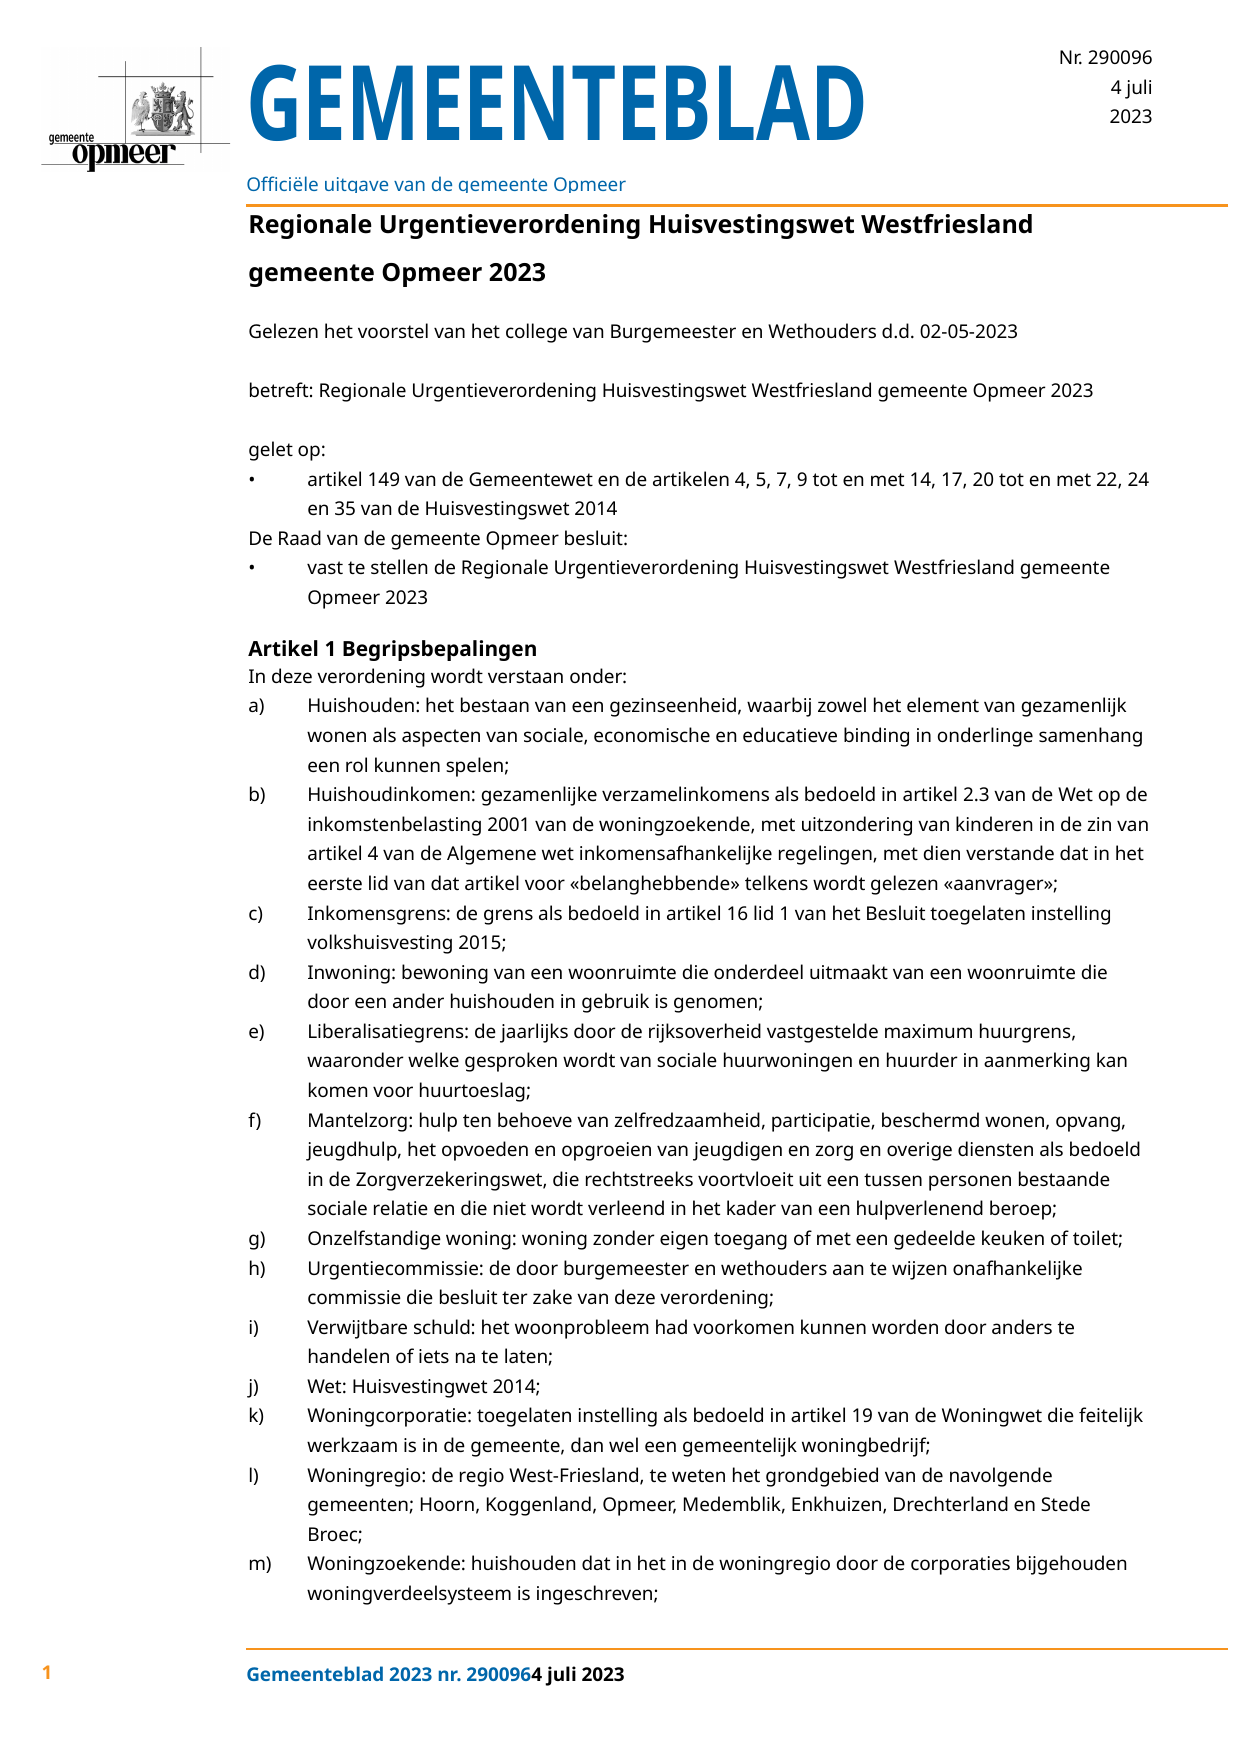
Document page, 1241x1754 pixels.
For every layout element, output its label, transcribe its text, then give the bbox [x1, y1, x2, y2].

text betreft: Regionale Urgentieverordening Huisvestingswet Westfriesland gemeente Opmeer 2023 [248, 377, 1152, 403]
text In deze verordening wordt verstaan onder: [248, 663, 1152, 689]
text De Raad van de gemeente Opmeer besluit: [248, 525, 1152, 551]
text gelet op: [248, 436, 1152, 462]
list Liberalisatiegrens: de jaarlijks door de rijksoverheid vastgestelde maximum huurgrens, waaronder welke gesproken wordt van sociale huurwoningen en huurder in aanmerking kan komen voor huurtoeslag; [248, 1018, 1152, 1103]
list artikel 149 van de Gemeentewet en de artikelen 4, 5, 7, 9 tot en met 14, 17, 20 tot en met 22, 24 en 35 van de Huisvestingswet 2014 [248, 466, 1152, 521]
list Verwijtbare schuld: het woonprobleem had voorkomen kunnen worden door anders te handelen of iets na te laten; [248, 1314, 1152, 1369]
text Artikel 1 Begripsbepalingen [248, 634, 1152, 663]
list Mantelzorg: hulp ten behoeve van zelfredzaamheid, participatie, beschermd wonen, opvang, jeugdhulp, het opvoeden en opgroeien van jeugdigen en zorg en overige diensten als bedoeld in de Zorgverzekeringswet, die rechtstreeks voortvloeit uit een tussen personen bestaande sociale relatie en die niet wordt verleend in het kader van een hulpverlenend beroep; [248, 1107, 1152, 1221]
list vast te stellen de Regionale Urgentieverordening Huisvestingswet Westfriesland gemeente Opmeer 2023 [248, 554, 1152, 610]
list Inwoning: bewoning van een woonruimte die onderdeel uitmaakt van een woonruimte die door een ander huishouden in gebruik is genomen; [248, 959, 1152, 1014]
list Woningzoekende: huishouden dat in het in de woningregio door de corporaties bijgehouden woningverdeelsysteem is ingeschreven; [248, 1551, 1152, 1606]
list Huishoudinkomen: gezamenlijke verzamelinkomens als bedoeld in artikel 2.3 van de Wet op de inkomstenbelasting 2001 van de woningzoekende, met uitzondering van kinderen in de zin van artikel 4 van de Algemene wet inkomensafhankelijke regelingen, met dien verstande dat in het eerste lid van dat artikel voor «belanghebbende» telkens wordt gelezen «aanvrager»; [248, 781, 1152, 896]
picture [41, 47, 231, 172]
list Woningcorporatie: toegelaten instelling als bedoeld in artikel 19 van de Woningwet die feitelijk werkzaam is in de gemeente, dan wel een gemeentelijk woningbedrijf; [248, 1403, 1152, 1458]
list Onzelfstandige woning: woning zonder eigen toegang of met een gedeelde keuken of toilet; [248, 1225, 1152, 1251]
text Regionale Urgentieverordening Huisvestingswet Westfriesland gemeente Opmeer 2023 [248, 207, 1152, 288]
text Gelezen het voorstel van het college van Burgemeester en Wethouders d.d. 02-05-2023 [248, 318, 1152, 344]
list Woningregio: de regio West-Friesland, te weten het grondgebied van de navolgende gemeenten; Hoorn, Koggenland, Opmeer, Medemblik, Enkhuizen, Drechterland en Stede Broec; [248, 1462, 1152, 1547]
list Huishouden: het bestaan van een gezinseenheid, waarbij zowel het element van gezamenlijk wonen als aspecten van sociale, economische en educatieve binding in onderlinge samenhang een rol kunnen spelen; [248, 693, 1152, 777]
list Inkomensgrens: de grens als bedoeld in artikel 16 lid 1 van het Besluit toegelaten instelling volkshuisvesting 2015; [248, 900, 1152, 955]
list Wet: Huisvestingwet 2014; [248, 1373, 1152, 1399]
list Urgentiecommissie: de door burgemeester en wethouders aan te wijzen onafhankelijke commissie die besluit ter zake van deze verordening; [248, 1255, 1152, 1310]
